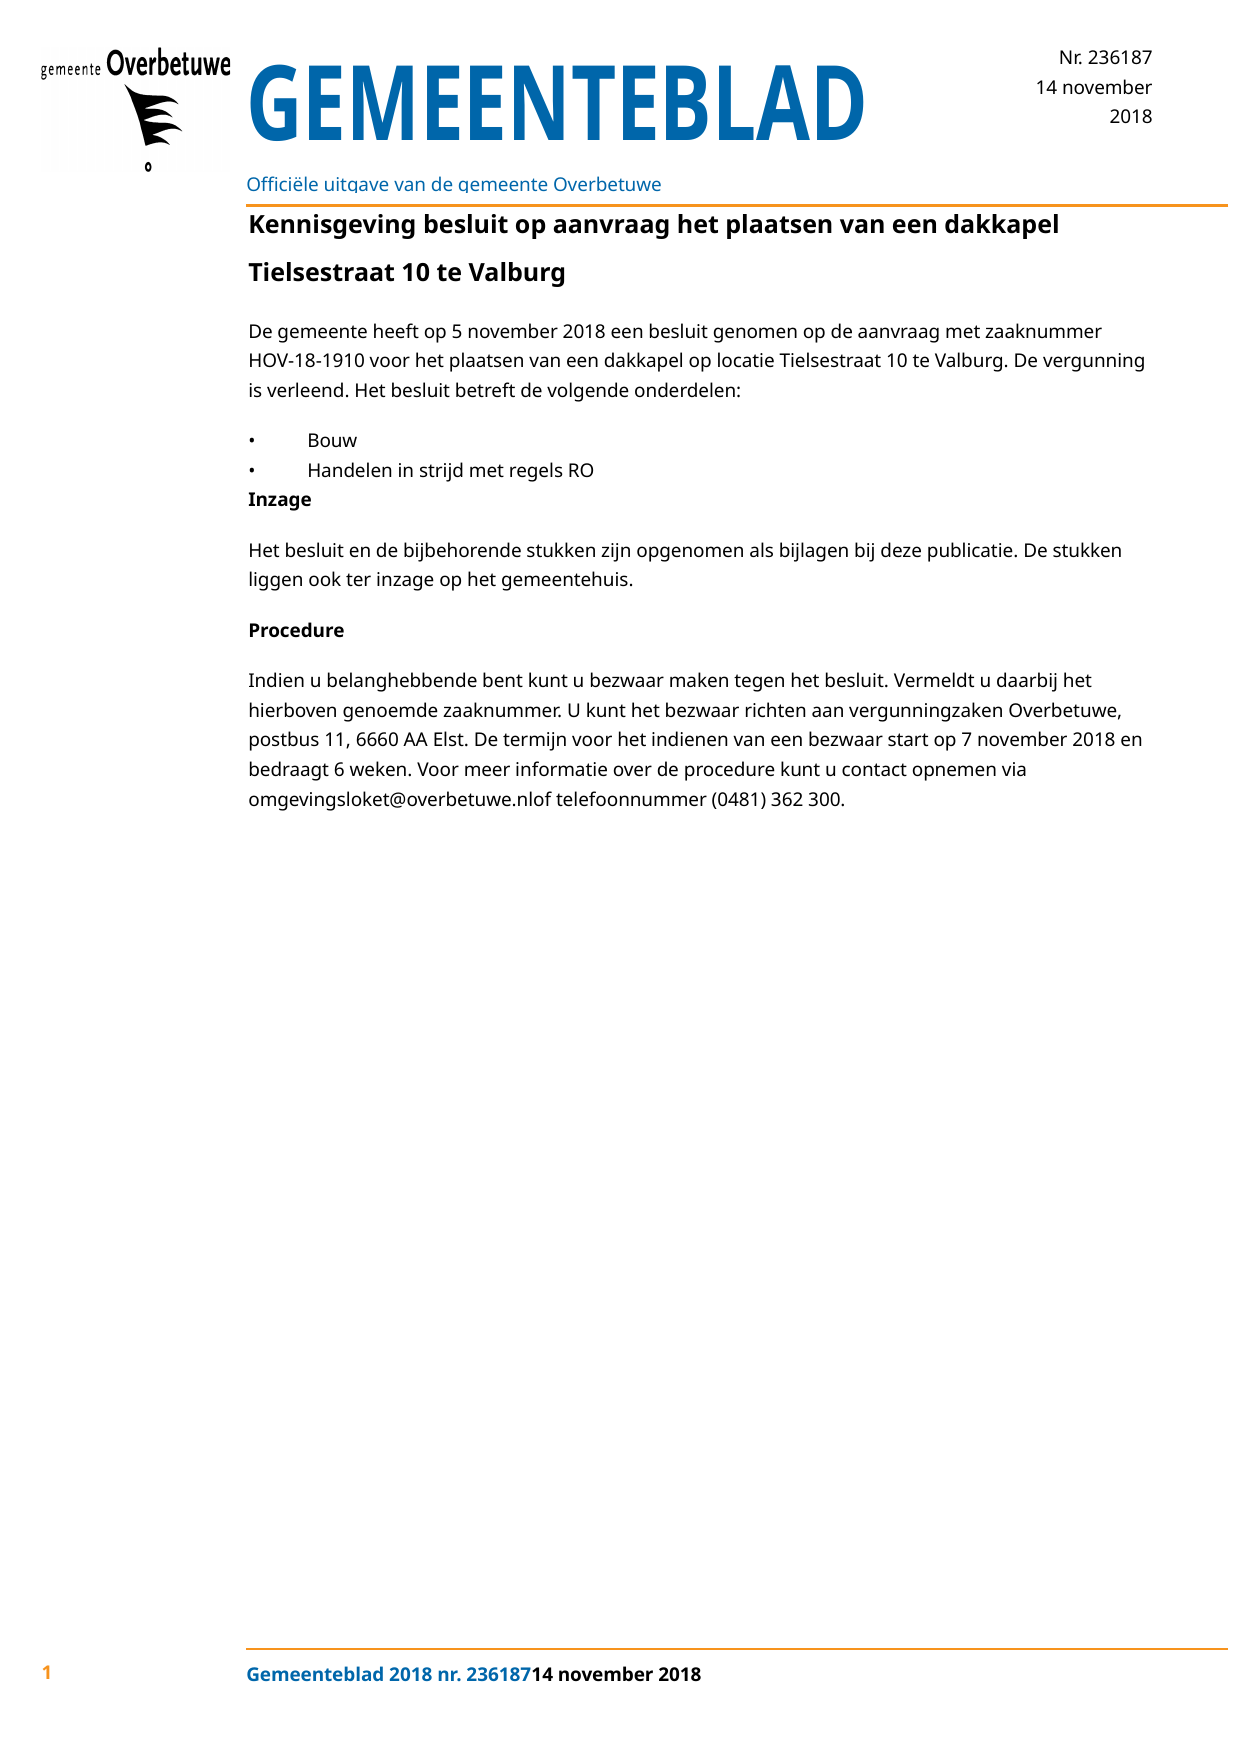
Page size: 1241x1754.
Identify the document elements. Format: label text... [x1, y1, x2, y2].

text Inzage [248, 487, 1152, 512]
text Procedure [248, 617, 1152, 643]
list Handelen in strijd met regels RO [248, 457, 1152, 483]
picture [41, 47, 231, 172]
text Het besluit en de bijbehorende stukken zijn opgenomen als bijlagen bij deze publicatie. De stukken liggen ook ter inzage op het gemeentehuis. [248, 537, 1152, 592]
text Kennisgeving besluit op aanvraag het plaatsen van een dakkapel Tielsestraat 10 te Valburg [248, 207, 1152, 288]
list Bouw [248, 427, 1152, 453]
text Indien u belanghebbende bent kunt u bezwaar maken tegen het besluit. Vermeldt u daarbij het hierboven genoemde zaaknummer. U kunt het bezwaar richten aan vergunningzaken Overbetuwe, postbus 11, 6660 AA Elst. De termijn voor het indienen van een bezwaar start op 7 november 2018 en bedraagt 6 weken. Voor meer informatie over de procedure kunt u contact opnemen via omgevingsloket@overbetuwe.nlof telefoonnummer (0481) 362 300. [248, 667, 1152, 812]
text De gemeente heeft op 5 november 2018 een besluit genomen op de aanvraag met zaaknummer HOV-18-1910 voor het plaatsen van een dakkapel op locatie Tielsestraat 10 te Valburg. De vergunning is verleend. Het besluit betreft de volgende onderdelen: [248, 318, 1152, 403]
